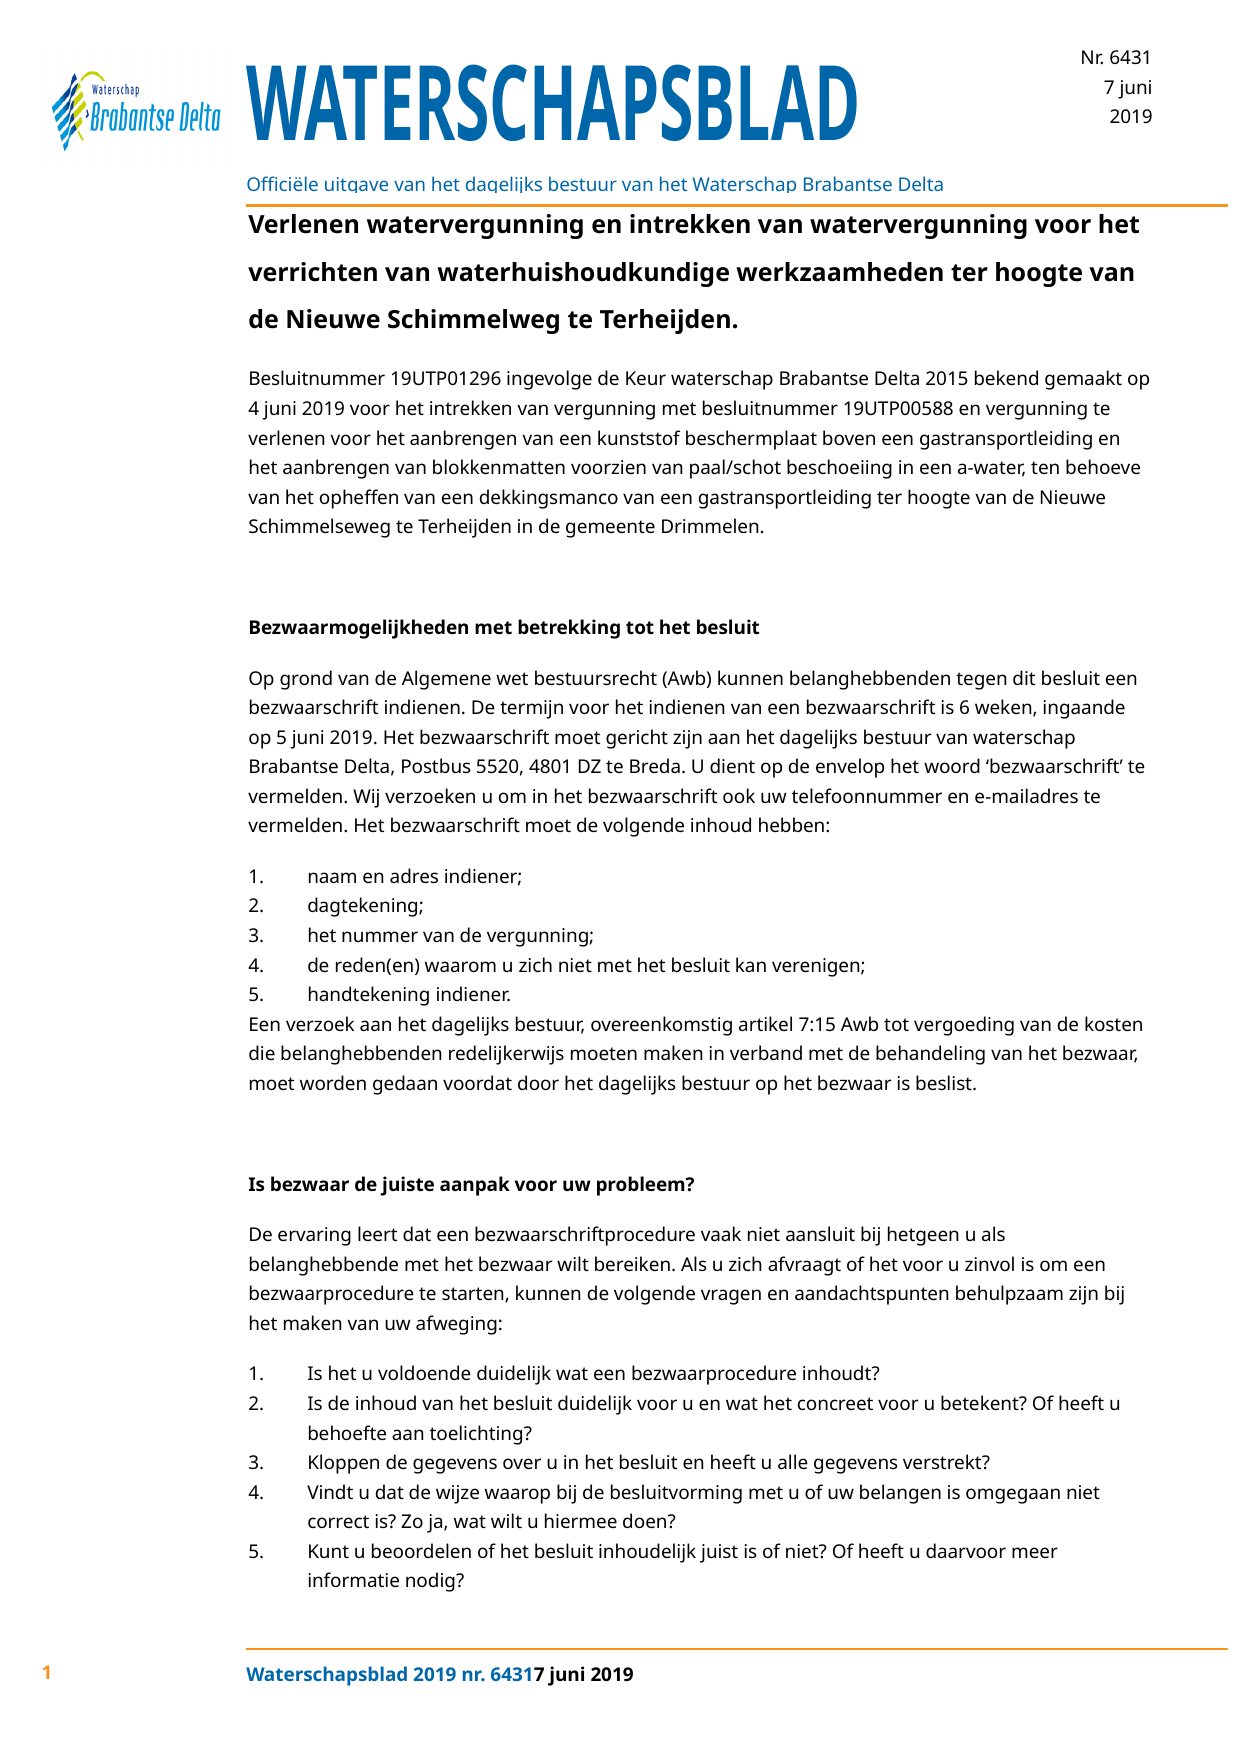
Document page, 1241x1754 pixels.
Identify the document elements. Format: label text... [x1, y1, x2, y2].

picture [41, 47, 231, 172]
list de reden(en) waarom u zich niet met het besluit kan verenigen; [248, 952, 1152, 977]
text Op grond van de Algemene wet bestuursrecht (Awb) kunnen belanghebbenden tegen dit besluit een bezwaarschrift indienen. De termijn voor het indienen van een bezwaarschrift is 6 weken, ingaande op 5 juni 2019. Het bezwaarschrift moet gericht zijn aan het dagelijks bestuur van waterschap Brabantse Delta, Postbus 5520, 4801 DZ te Breda. U dient op de envelop het woord ‘bezwaarschrift’ te vermelden. Wij verzoeken u om in het bezwaarschrift ook uw telefoonnummer en e‑mailadres te vermelden. Het bezwaarschrift moet de volgende inhoud hebben: [248, 665, 1152, 838]
list naam en adres indiener; [248, 863, 1152, 889]
text Is bezwaar de juiste aanpak voor uw probleem? [248, 1171, 1152, 1197]
list dagtekening; [248, 893, 1152, 918]
text Bezwaarmogelijkheden met betrekking tot het besluit [248, 614, 1152, 640]
list Is de inhoud van het besluit duidelijk voor u en wat het concreet voor u betekent? Of heeft u behoefte aan toelichting? [248, 1390, 1152, 1445]
text De ervaring leert dat een bezwaarschriftprocedure vaak niet aansluit bij hetgeen u als belanghebbende met het bezwaar wilt bereiken. Als u zich afvraagt of het voor u zinvol is om een bezwaarprocedure te starten, kunnen de volgende vragen en aandachtspunten behulpzaam zijn bij het maken van uw afweging: [248, 1221, 1152, 1336]
list handtekening indiener. [248, 981, 1152, 1007]
list het nummer van de vergunning; [248, 922, 1152, 948]
list Kloppen de gegevens over u in het besluit en heeft u alle gegevens verstrekt? [248, 1449, 1152, 1475]
text Een verzoek aan het dagelijks bestuur, overeenkomstig artikel 7:15 Awb tot vergoeding van de kosten die belanghebbenden redelijkerwijs moeten maken in verband met de behandeling van het bezwaar, moet worden gedaan voordat door het dagelijks bestuur op het bezwaar is beslist. [248, 1011, 1152, 1096]
text Besluitnummer 19UTP01296 ingevolge de Keur waterschap Brabantse Delta 2015 bekend gemaakt op 4 juni 2019 voor het intrekken van vergunning met besluitnummer 19UTP00588 en vergunning te verlenen voor het aanbrengen van een kunststof beschermplaat boven een gastransportleiding en het aanbrengen van blokkenmatten voorzien van paal/schot beschoeiing in een a-water, ten behoeve van het opheffen van een dekkingsmanco van een gastransportleiding ter hoogte van de Nieuwe Schimmelseweg te Terheijden in de gemeente Drimmelen. [248, 366, 1152, 539]
list Vindt u dat de wijze waarop bij de besluitvorming met u of uw belangen is omgegaan niet correct is? Zo ja, wat wilt u hiermee doen? [248, 1479, 1152, 1534]
text Verlenen watervergunning en intrekken van watervergunning voor het verrichten van waterhuishoudkundige werkzaamheden ter hoogte van de Nieuwe Schimmelweg te Terheijden. [248, 207, 1152, 336]
list Is het u voldoende duidelijk wat een bezwaarprocedure inhoudt? [248, 1361, 1152, 1386]
list Kunt u beoordelen of het besluit inhoudelijk juist is of niet? Of heeft u daarvoor meer informatie nodig? [248, 1538, 1152, 1593]
